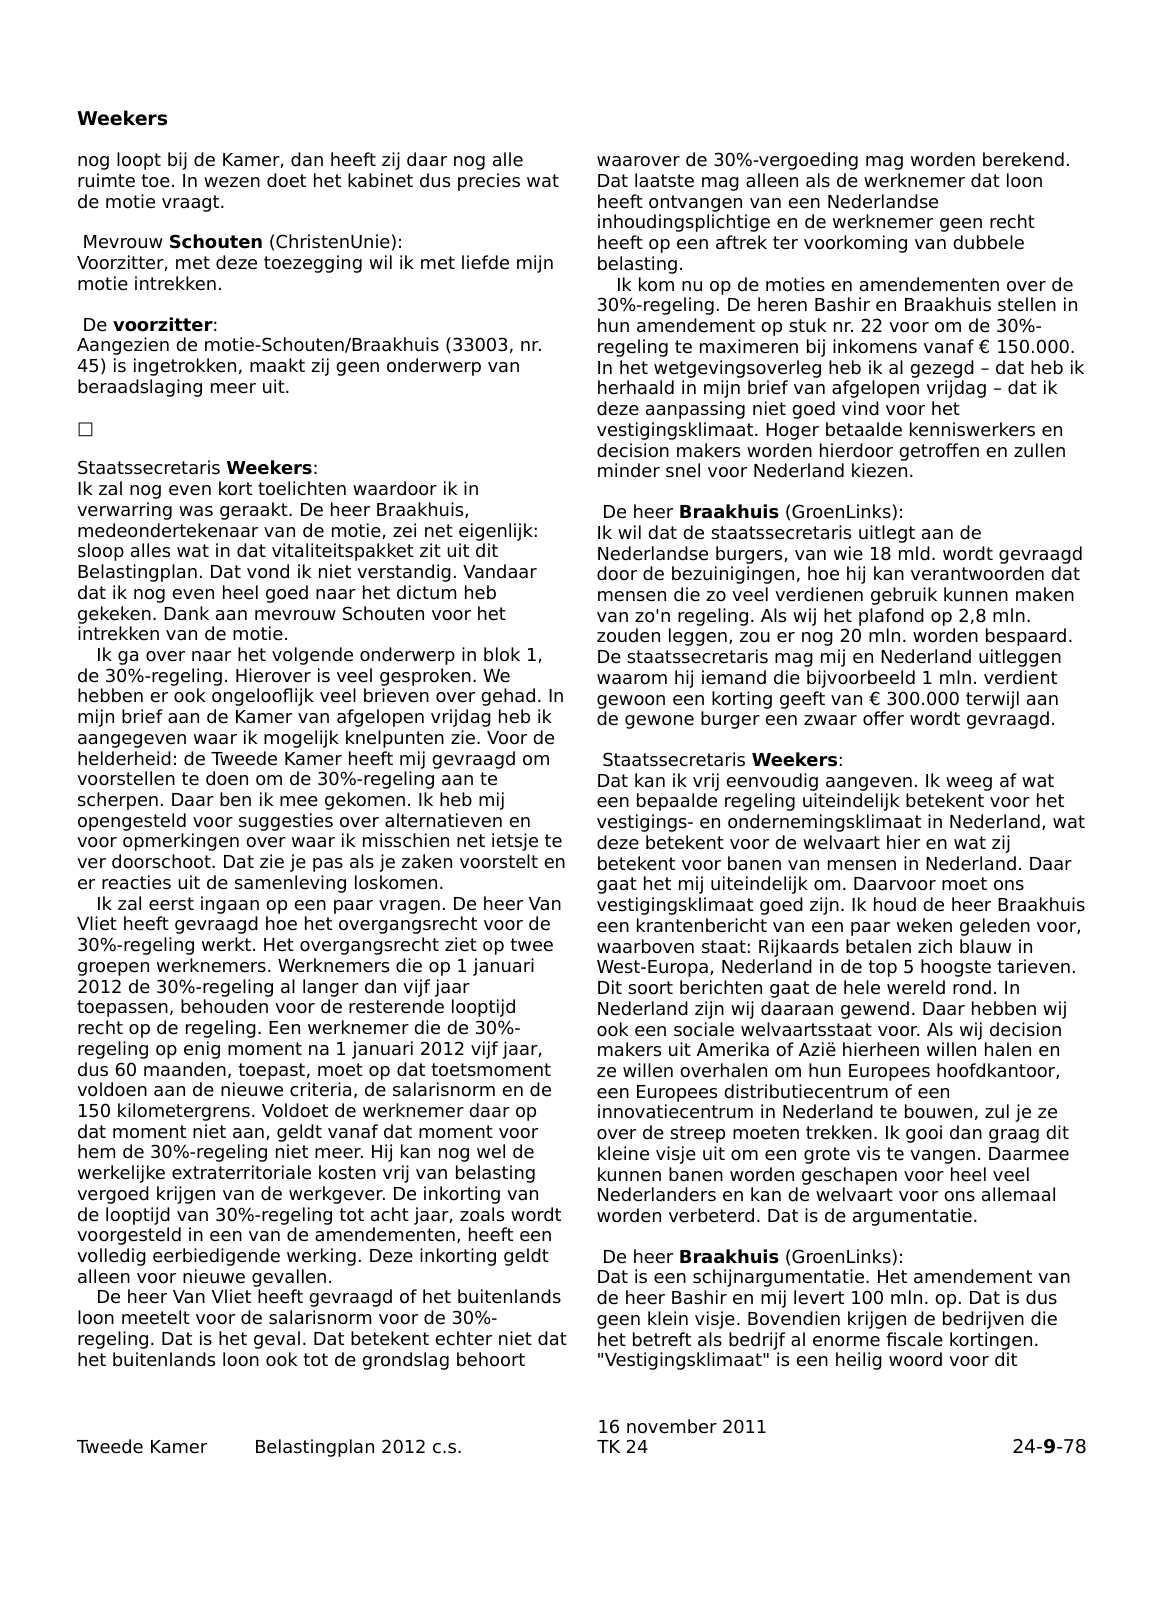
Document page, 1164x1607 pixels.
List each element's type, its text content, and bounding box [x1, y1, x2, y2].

text Ik zal nog even kort toelichten waardoor ik in verwarring was geraakt. De heer Braakhuis, medeondertekenaar van de motie, zei net eigenlijk: sloop alles wat in dat vitaliteitspakket zit uit dit Belastingplan. Dat vond ik niet verstandig. Vandaar dat ik nog even heel goed naar het dictum heb gekeken. Dank aan mevrouw Schouten voor het intrekken van de motie. [77, 479, 567, 645]
text □ [77, 417, 567, 438]
text Staatssecretaris Weekers: [596, 750, 1087, 771]
text Voorzitter, met deze toezegging wil ik met liefde mijn motie intrekken. [77, 253, 567, 294]
text nog loopt bij de Kamer, dan heeft zij daar nog alle ruimte toe. In wezen doet het kabinet dus precies wat de motie vraagt. [77, 150, 567, 212]
text De heer Braakhuis (GroenLinks): [596, 1247, 1087, 1267]
text De voorzitter: [77, 314, 567, 335]
text Dat kan ik vrij eenvoudig aangeven. Ik weeg af wat een bepaalde regeling uiteindelijk betekent voor het vestigings- en ondernemingsklimaat in Nederland, wat deze betekent voor de welvaart hier en wat zij betekent voor banen van mensen in Nederland. Daar gaat het mij uiteindelijk om. Daarvoor moet ons vestigingsklimaat goed zijn. Ik houd de heer Braakhuis een krantenbericht van een paar weken geleden voor, waarboven staat: Rijkaards betalen zich blauw in West-Europa, Nederland in de top 5 hoogste tarieven. Dit soort berichten gaat de hele wereld rond. In Nederland zijn wij daaraan gewend. Daar hebben wij ook een sociale welvaartsstaat voor. Als wij decision makers uit Amerika of Azië hierheen willen halen en ze willen overhalen om hun Europees hoofdkantoor, een Europees distributiecentrum of een innovatiecentrum in Nederland te bouwen, zul je ze over de streep moeten trekken. Ik gooi dan graag dit kleine visje uit om een grote vis te vangen. Daarmee kunnen banen worden geschapen voor heel veel Nederlanders en kan de welvaart voor ons allemaal worden verbeterd. Dat is de argumentatie. [596, 771, 1087, 1227]
text Ik ga over naar het volgende onderwerp in blok 1, de 30%-regeling. Hierover is veel gesproken. We hebben er ook ongelooflijk veel brieven over gehad. In mijn brief aan de Kamer van afgelopen vrijdag heb ik aangegeven waar ik mogelijk knelpunten zie. Voor de helderheid: de Tweede Kamer heeft mij gevraagd om voorstellen te doen om de 30%-regeling aan te scherpen. Daar ben ik mee gekomen. Ik heb mij opengesteld voor suggesties over alternatieven en voor opmerkingen over waar ik misschien net ietsje te ver doorschoot. Dat zie je pas als je zaken voorstelt en er reacties uit de samenleving loskomen. [77, 645, 567, 893]
text waarover de 30%-vergoeding mag worden berekend. Dat laatste mag alleen als de werknemer dat loon heeft ontvangen van een Nederlandse inhoudingsplichtige en de werknemer geen recht heeft op een aftrek ter voorkoming van dubbele belasting. [596, 150, 1087, 274]
text Ik wil dat de staatssecretaris uitlegt aan de Nederlandse burgers, van wie 18 mld. wordt gevraagd door de bezuinigingen, hoe hij kan verantwoorden dat mensen die zo veel verdienen gebruik kunnen maken van zo'n regeling. Als wij het plafond op 2,8 mln. zouden leggen, zou er nog 20 mln. worden bespaard. De staatssecretaris mag mij en Nederland uitleggen waarom hij iemand die bijvoorbeeld 1 mln. verdient gewoon een korting geeft van € 300.000 terwijl aan de gewone burger een zwaar offer wordt gevraagd. [596, 523, 1087, 730]
text Ik kom nu op de moties en amendementen over de 30%-regeling. De heren Bashir en Braakhuis stellen in hun amendement op stuk nr. 22 voor om de 30%-regeling te maximeren bij inkomens vanaf € 150.000. In het wetgevingsoverleg heb ik al gezegd – dat heb ik herhaald in mijn brief van afgelopen vrijdag – dat ik deze aanpassing niet goed vind voor het vestigingsklimaat. Hoger betaalde kenniswerkers en decision makers worden hierdoor getroffen en zullen minder snel voor Nederland kiezen. [596, 274, 1087, 482]
text Aangezien de motie-Schouten/Braakhuis (33003, nr. 45) is ingetrokken, maakt zij geen onderwerp van beraadslaging meer uit. [77, 335, 567, 397]
text Staatssecretaris Weekers: [77, 458, 567, 479]
text De heer Van Vliet heeft gevraagd of het buitenlands loon meetelt voor de salarisnorm voor de 30%-regeling. Dat is het geval. Dat betekent echter niet dat het buitenlands loon ook tot de grondslag behoort [77, 1287, 567, 1370]
text Mevrouw Schouten (ChristenUnie): [77, 232, 567, 253]
text Dat is een schijnargumentatie. Het amendement van de heer Bashir en mij levert 100 mln. op. Dat is dus geen klein visje. Bovendien krijgen de bedrijven die het betreft als bedrijf al enorme fiscale kortingen. "Vestigingsklimaat" is een heilig woord voor dit [596, 1267, 1087, 1371]
text Ik zal eerst ingaan op een paar vragen. De heer Van Vliet heeft gevraagd hoe het overgangsrecht voor de 30%-regeling werkt. Het overgangsrecht ziet op twee groepen werknemers. Werknemers die op 1 januari 2012 de 30%-regeling al langer dan vijf jaar toepassen, behouden voor de resterende looptijd recht op de regeling. Een werknemer die de 30%-regeling op enig moment na 1 januari 2012 vijf jaar, dus 60 maanden, toepast, moet op dat toetsmoment voldoen aan de nieuwe criteria, de salarisnorm en de 150 kilometergrens. Voldoet de werknemer daar op dat moment niet aan, geldt vanaf dat moment voor hem de 30%-regeling niet meer. Hij kan nog wel de werkelijke extraterritoriale kosten vrij van belasting vergoed krijgen van de werkgever. De inkorting van de looptijd van 30%-regeling tot acht jaar, zoals wordt voorgesteld in een van de amendementen, heeft een volledig eerbiedigende werking. Deze inkorting geldt alleen voor nieuwe gevallen. [77, 893, 567, 1287]
text De heer Braakhuis (GroenLinks): [596, 502, 1087, 523]
